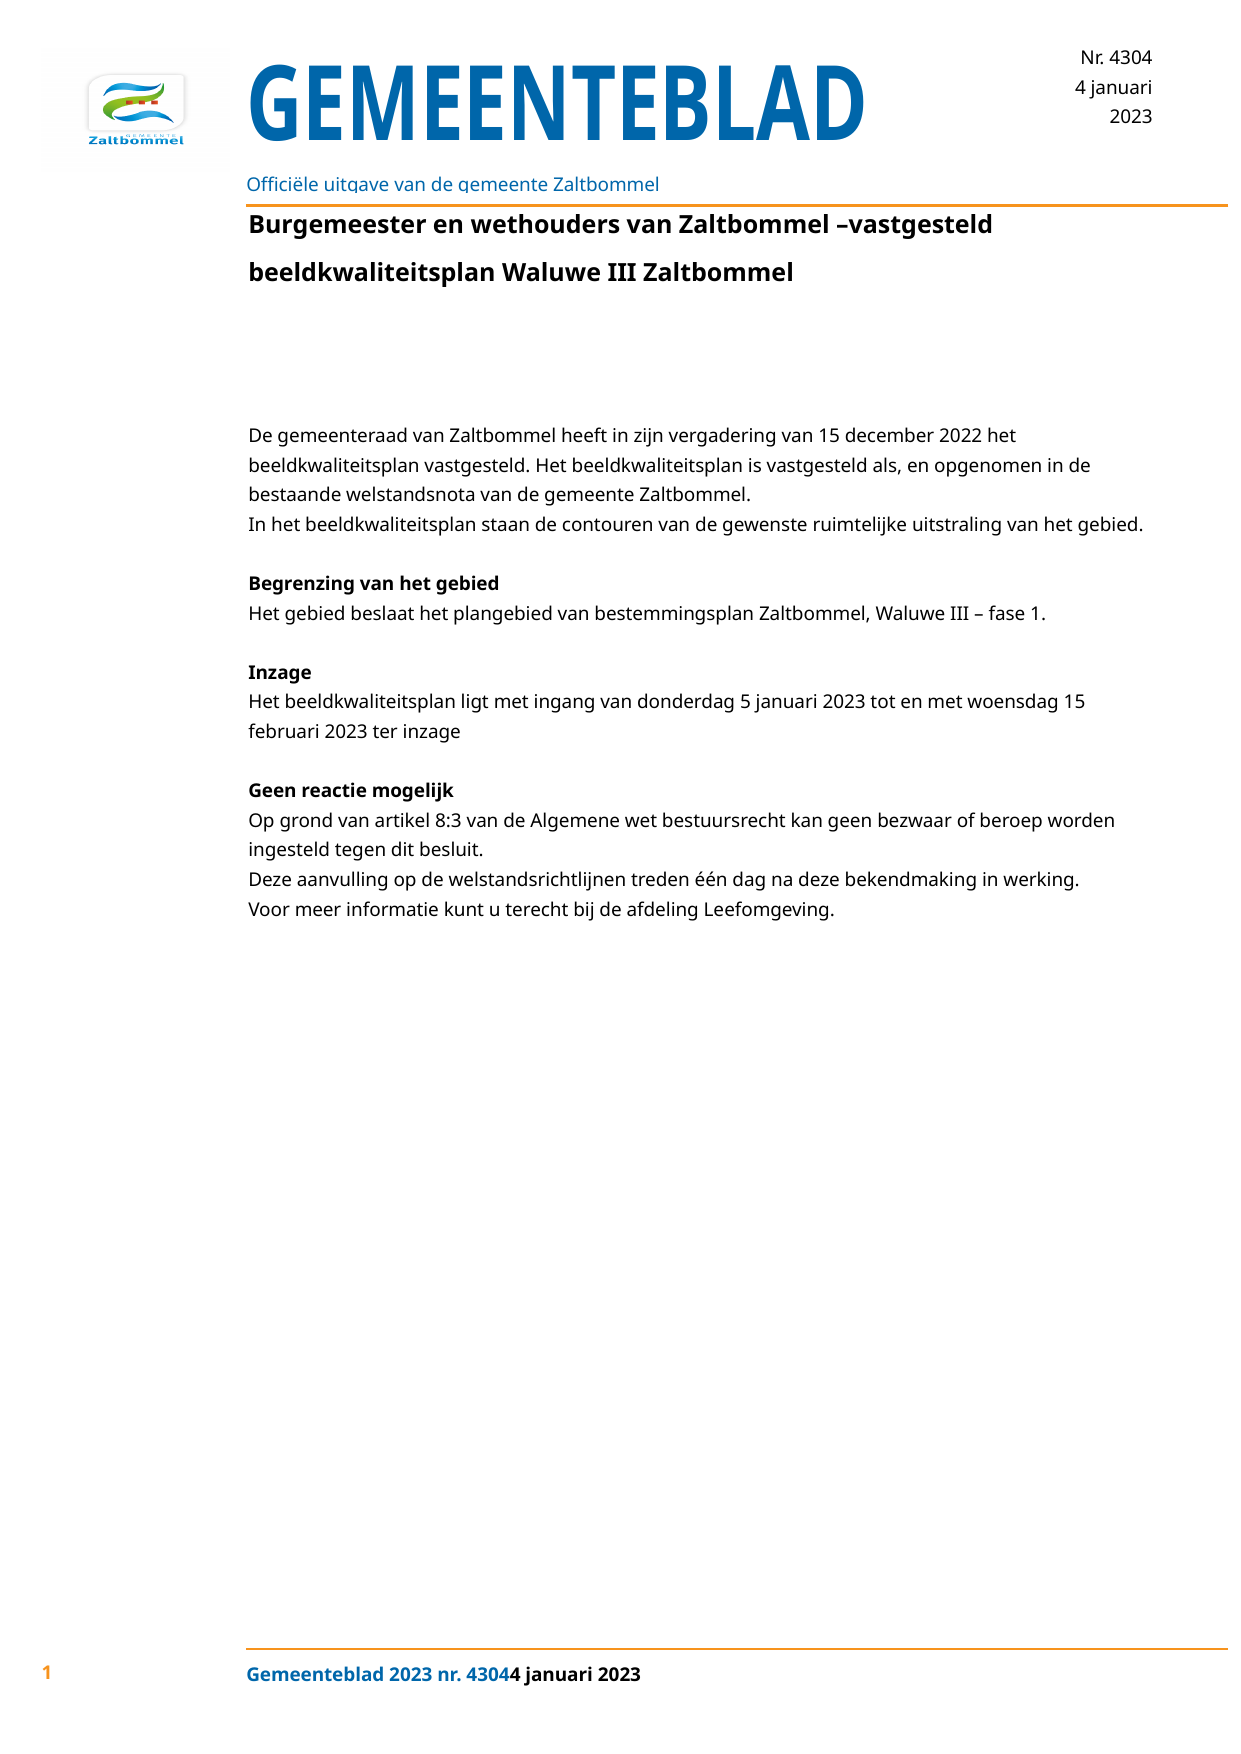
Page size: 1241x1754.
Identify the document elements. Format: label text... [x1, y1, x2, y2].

text Op grond van artikel 8:3 van de Algemene wet bestuursrecht kan geen bezwaar of beroep worden ingesteld tegen dit besluit. [248, 807, 1152, 862]
text Inzage [248, 659, 1152, 685]
text Het beeldkwaliteitsplan ligt met ingang van donderdag 5 januari 2023 tot en met woensdag 15 februari 2023 ter inzage [248, 689, 1152, 744]
text Begrenzing van het gebied [248, 570, 1152, 596]
text Voor meer informatie kunt u terecht bij de afdeling Leefomgeving. [248, 896, 1152, 922]
text In het beeldkwaliteitsplan staan de contouren van de gewenste ruimtelijke uitstraling van het gebied. [248, 511, 1152, 537]
text Het gebied beslaat het plangebied van bestemmingsplan Zaltbommel, Waluwe III – fase 1. [248, 600, 1152, 626]
text Burgemeester en wethouders van Zaltbommel –vastgesteld beeldkwaliteitsplan Waluwe III Zaltbommel [248, 207, 1152, 288]
text De gemeenteraad van Zaltbommel heeft in zijn vergadering van 15 december 2022 het beeldkwaliteitsplan vastgesteld. Het beeldkwaliteitsplan is vastgesteld als, en opgenomen in de bestaande welstandsnota van de gemeente Zaltbommel. [248, 422, 1152, 507]
text Deze aanvulling op de welstandsrichtlijnen treden één dag na deze bekendmaking in werking. [248, 866, 1152, 892]
text Geen reactie mogelijk [248, 777, 1152, 803]
picture [41, 47, 231, 172]
